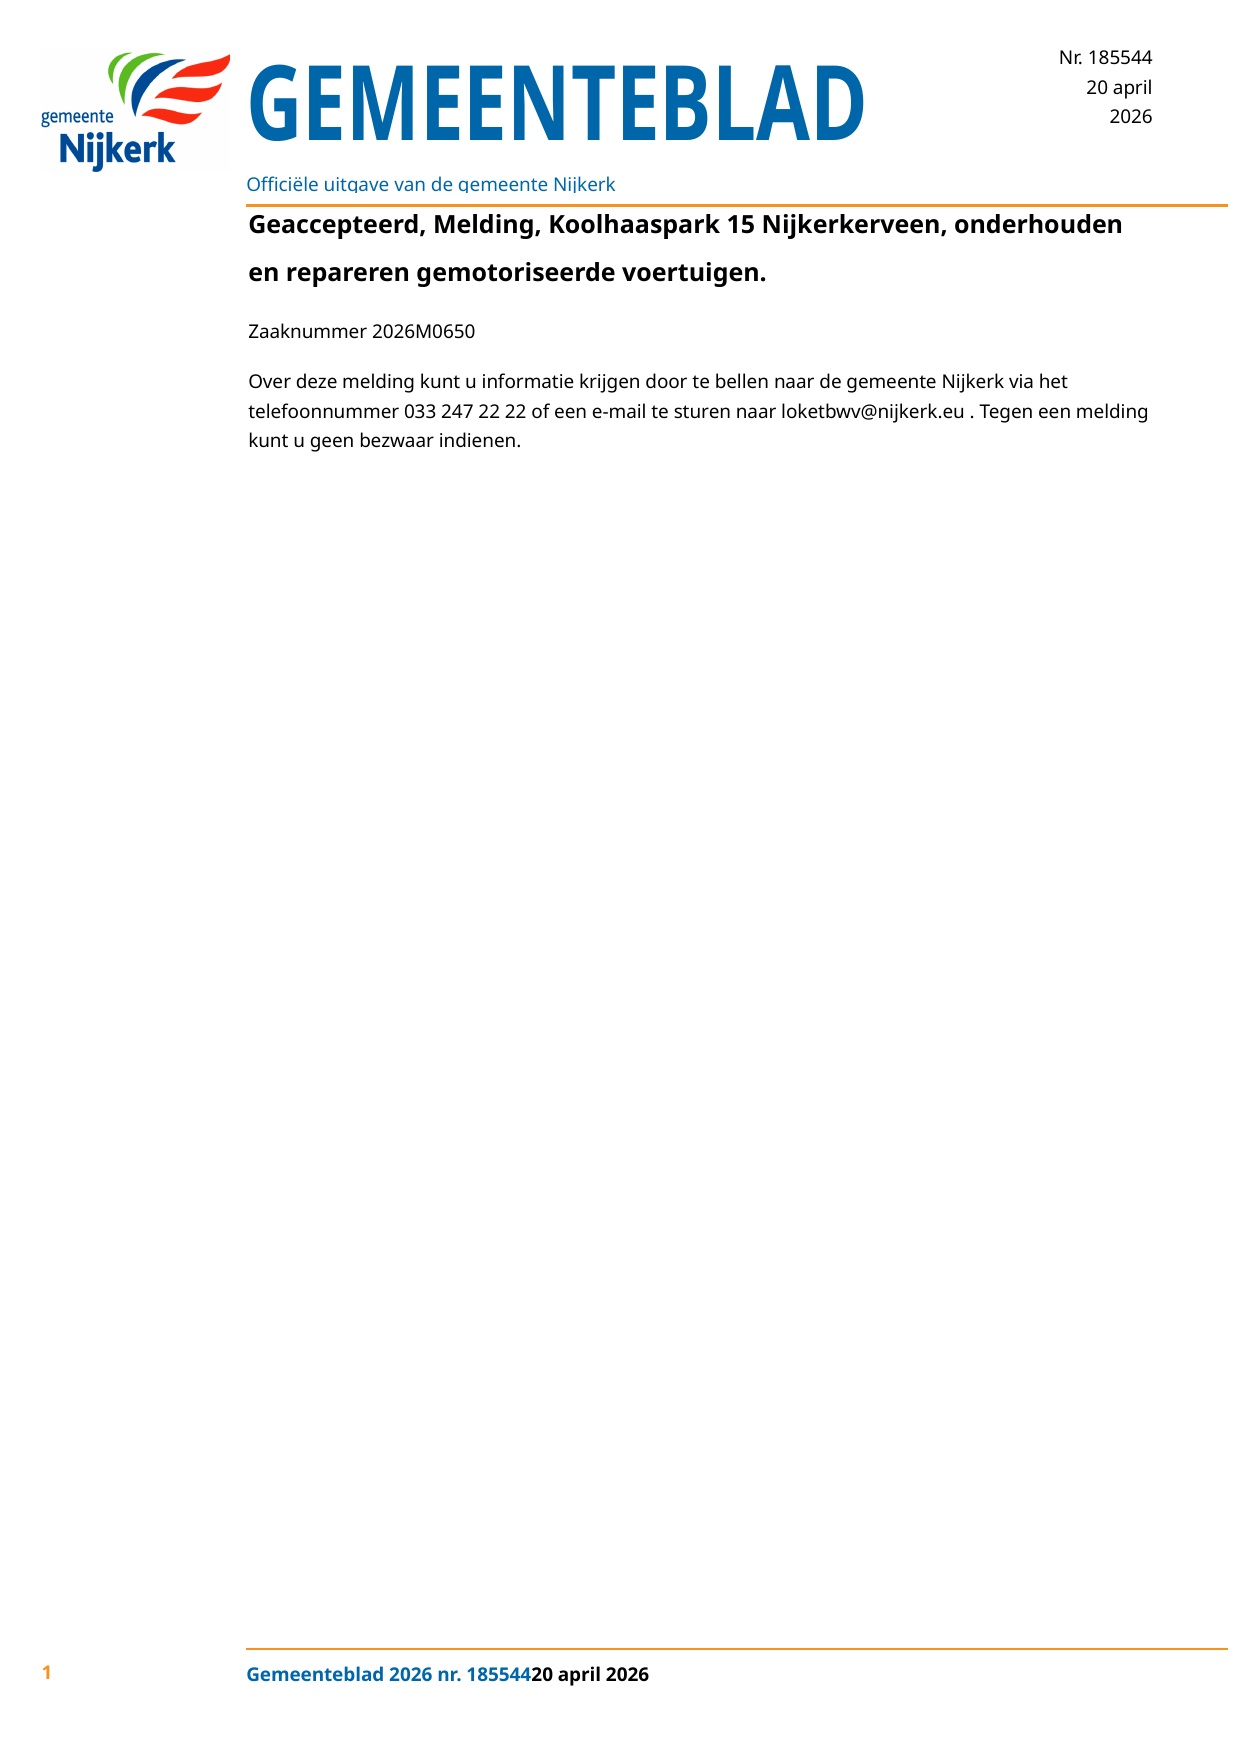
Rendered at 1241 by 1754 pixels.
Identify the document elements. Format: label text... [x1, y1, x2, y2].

text Zaaknummer 2026M0650 [248, 318, 1152, 344]
text Over deze melding kunt u informatie krijgen door te bellen naar de gemeente Nijkerk via het telefoonnummer 033 247 22 22 of een e-mail te sturen naar loketbwv@nijkerk.eu . Tegen een melding kunt u geen bezwaar indienen. [248, 368, 1152, 453]
text Geaccepteerd, Melding, Koolhaaspark 15 Nijkerkerveen, onderhouden en repareren gemotoriseerde voertuigen. [248, 207, 1152, 288]
picture [41, 47, 231, 172]
